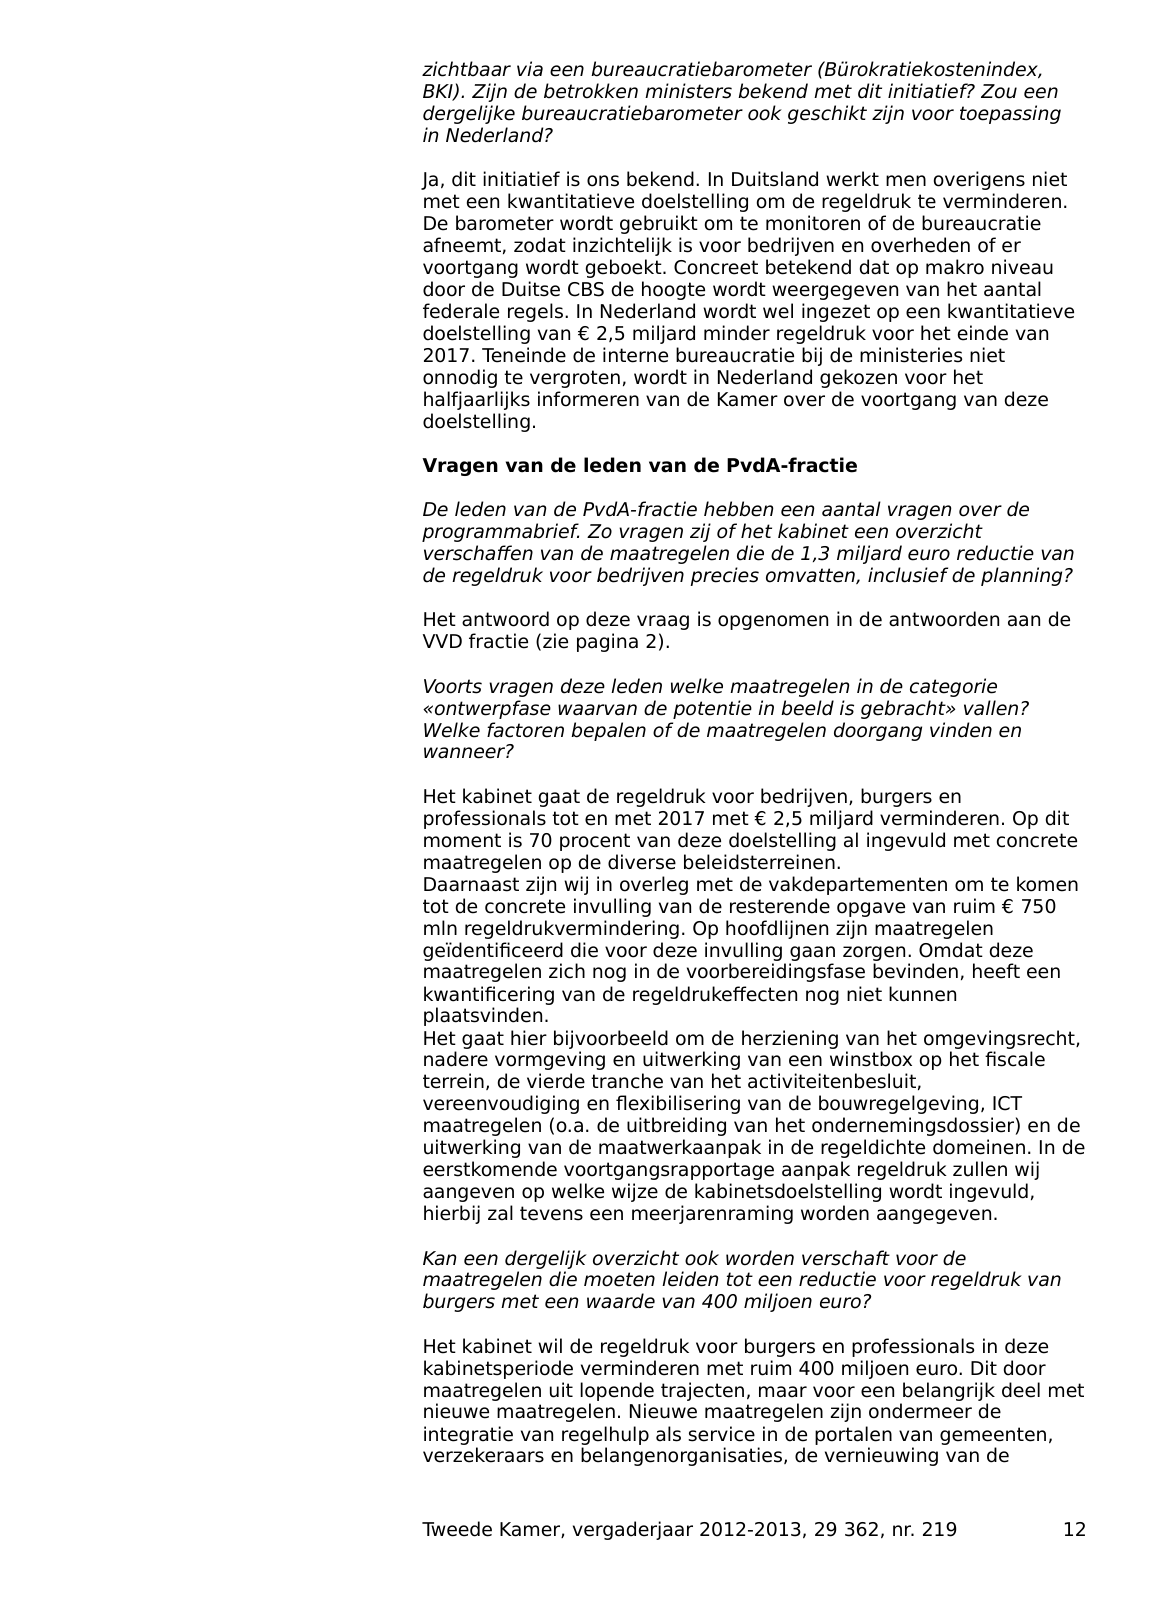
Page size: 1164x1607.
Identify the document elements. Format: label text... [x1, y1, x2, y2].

text Het kabinet wil de regeldruk voor burgers en professionals in deze kabinetsperiode verminderen met ruim 400 miljoen euro. Dit door maatregelen uit lopende trajecten, maar voor een belangrijk deel met nieuwe maatregelen. Nieuwe maatregelen zijn ondermeer de integratie van regelhulp als service in de portalen van gemeenten, verzekeraars en belangenorganisaties, de vernieuwing van de [422, 1336, 1087, 1467]
text Het antwoord op deze vraag is opgenomen in de antwoorden aan de VVD fractie (zie pagina 2). [422, 609, 1087, 653]
text Daarnaast zijn wij in overleg met de vakdepartementen om te komen tot de concrete invulling van de resterende opgave van ruim € 750 mln regeldrukvermindering. Op hoofdlijnen zijn maatregelen geïdentificeerd die voor deze invulling gaan zorgen. Omdat deze maatregelen zich nog in de voorbereidingsfase bevinden, heeft een kwantificering van de regeldrukeffecten nog niet kunnen plaatsvinden. [422, 873, 1087, 1027]
text Ja, dit initiatief is ons bekend. In Duitsland werkt men overigens niet met een kwantitatieve doelstelling om de regeldruk te verminderen. De barometer wordt gebruikt om te monitoren of de bureaucratie afneemt, zodat inzichtelijk is voor bedrijven en overheden of er voortgang wordt geboekt. Concreet betekend dat op makro niveau door de Duitse CBS de hoogte wordt weergegeven van het aantal federale regels. In Nederland wordt wel ingezet op een kwantitatieve doelstelling van € 2,5 miljard minder regeldruk voor het einde van 2017. Teneinde de interne bureaucratie bij de ministeries niet onnodig te vergroten, wordt in Nederland gekozen voor het halfjaarlijks informeren van de Kamer over de voortgang van deze doelstelling. [422, 169, 1087, 433]
subtitle Vragen van de leden van de PvdA-fractie [422, 455, 1087, 477]
text Kan een dergelijk overzicht ook worden verschaft voor de maatregelen die moeten leiden tot een reductie voor regeldruk van burgers met een waarde van 400 miljoen euro? [422, 1247, 1087, 1313]
text zichtbaar via een bureaucratiebarometer (Bürokratiekostenindex, BKI). Zijn de betrokken ministers bekend met dit initiatief? Zou een dergelijke bureaucratiebarometer ook geschikt zijn voor toepassing in Nederland? [422, 59, 1087, 147]
text Het gaat hier bijvoorbeeld om de herziening van het omgevingsrecht, nadere vormgeving en uitwerking van een winstbox op het fiscale terrein, de vierde tranche van het activiteitenbesluit, vereenvoudiging en flexibilisering van de bouwregelgeving, ICT maatregelen (o.a. de uitbreiding van het ondernemingsdossier) en de uitwerking van de maatwerkaanpak in de regeldichte domeinen. In de eerstkomende voortgangsrapportage aanpak regeldruk zullen wij aangeven op welke wijze de kabinetsdoelstelling wordt ingevuld, hierbij zal tevens een meerjarenraming worden aangegeven. [422, 1027, 1087, 1225]
text Voorts vragen deze leden welke maatregelen in de categorie «ontwerpfase waarvan de potentie in beeld is gebracht» vallen? Welke factoren bepalen of de maatregelen doorgang vinden en wanneer? [422, 676, 1087, 763]
text De leden van de PvdA-fractie hebben een aantal vragen over de programmabrief. Zo vragen zij of het kabinet een overzicht verschaffen van de maatregelen die de 1,3 miljard euro reductie van de regeldruk voor bedrijven precies omvatten, inclusief de planning? [422, 499, 1087, 587]
text Het kabinet gaat de regeldruk voor bedrijven, burgers en professionals tot en met 2017 met € 2,5 miljard verminderen. Op dit moment is 70 procent van deze doelstelling al ingevuld met concrete maatregelen op de diverse beleidsterreinen. [422, 786, 1087, 873]
